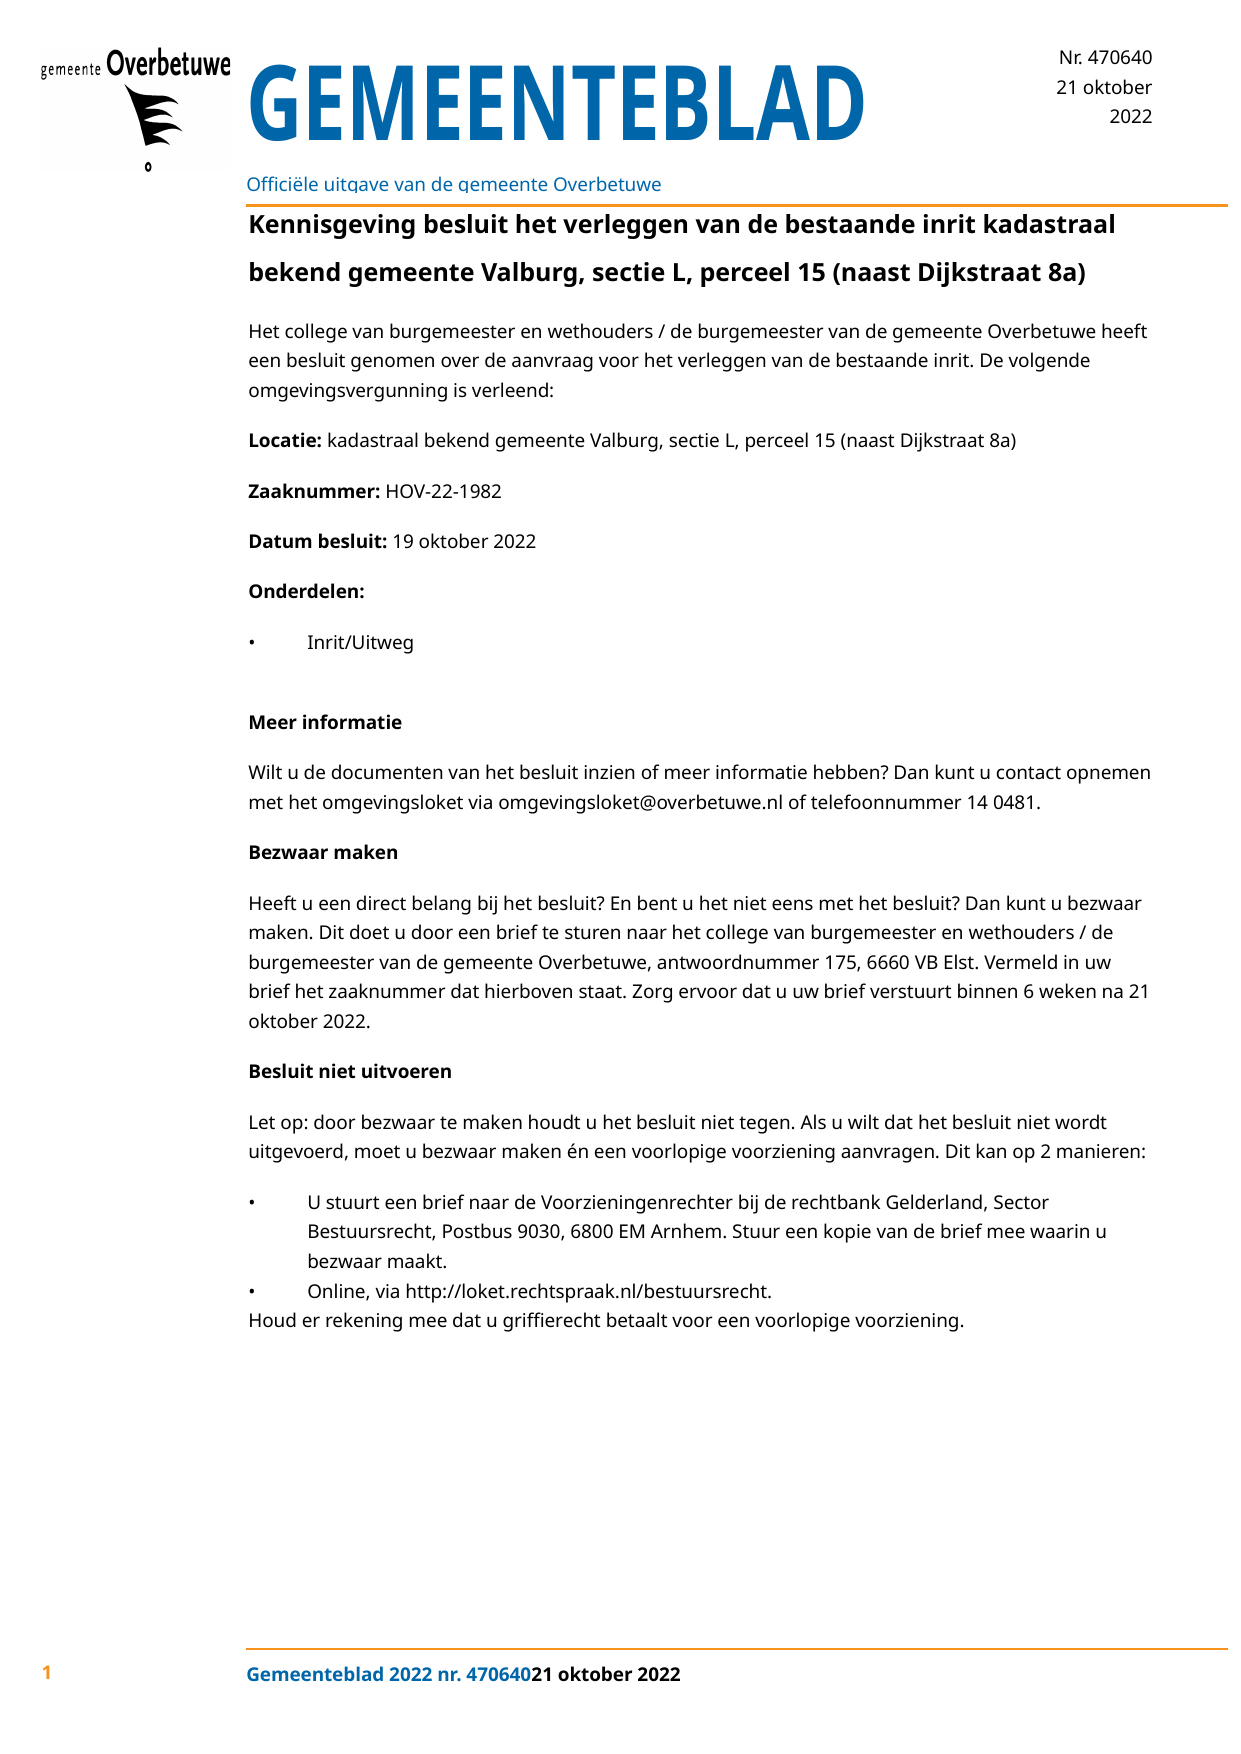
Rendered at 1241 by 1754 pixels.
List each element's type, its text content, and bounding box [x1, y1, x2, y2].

text Kennisgeving besluit het verleggen van de bestaande inrit kadastraal bekend gemeente Valburg, sectie L, perceel 15 (naast Dijkstraat 8a) [248, 207, 1152, 288]
text Heeft u een direct belang bij het besluit? En bent u het niet eens met het besluit? Dan kunt u bezwaar maken. Dit doet u door een brief te sturen naar het college van burgemeester en wethouders / de burgemeester van de gemeente Overbetuwe, antwoordnummer 175, 6660 VB Elst. Vermeld in uw brief het zaaknummer dat hierboven staat. Zorg ervoor dat u uw brief verstuurt binnen 6 weken na 21 oktober 2022. [248, 890, 1152, 1034]
text Wilt u de documenten van het besluit inzien of meer informatie hebben? Dan kunt u contact opnemen met het omgevingsloket via omgevingsloket@overbetuwe.nl of telefoonnummer 14 0481. [248, 759, 1152, 815]
text Meer informatie [248, 709, 1152, 735]
text Bezwaar maken [248, 839, 1152, 865]
text Locatie: kadastraal bekend gemeente Valburg, sectie L, perceel 15 (naast Dijkstraat 8a) [248, 427, 1152, 453]
text Datum besluit: 19 oktober 2022 [248, 528, 1152, 554]
list U stuurt een brief naar de Voorzieningenrechter bij de rechtbank Gelderland, Sector Bestuursrecht, Postbus 9030, 6800 EM Arnhem. Stuur een kopie van de brief mee waarin u bezwaar maakt. [248, 1189, 1152, 1274]
text Besluit niet uitvoeren [248, 1059, 1152, 1084]
text Zaaknummer: HOV-22-1982 [248, 478, 1152, 504]
text Let op: door bezwaar te maken houdt u het besluit niet tegen. Als u wilt dat het besluit niet wordt uitgevoerd, moet u bezwaar maken én een voorlopige voorziening aanvragen. Dit kan op 2 manieren: [248, 1109, 1152, 1164]
list Inrit/Uitweg [248, 629, 1152, 655]
text Het college van burgemeester en wethouders / de burgemeester van de gemeente Overbetuwe heeft een besluit genomen over de aanvraag voor het verleggen van de bestaande inrit. De volgende omgevingsvergunning is verleend: [248, 318, 1152, 403]
list Online, via http://loket.rechtspraak.nl/bestuursrecht. [248, 1278, 1152, 1304]
picture [41, 47, 231, 172]
text Onderdelen: [248, 579, 1152, 604]
text Houd er rekening mee dat u griffierecht betaalt voor een voorlopige voorziening. [248, 1307, 1152, 1333]
